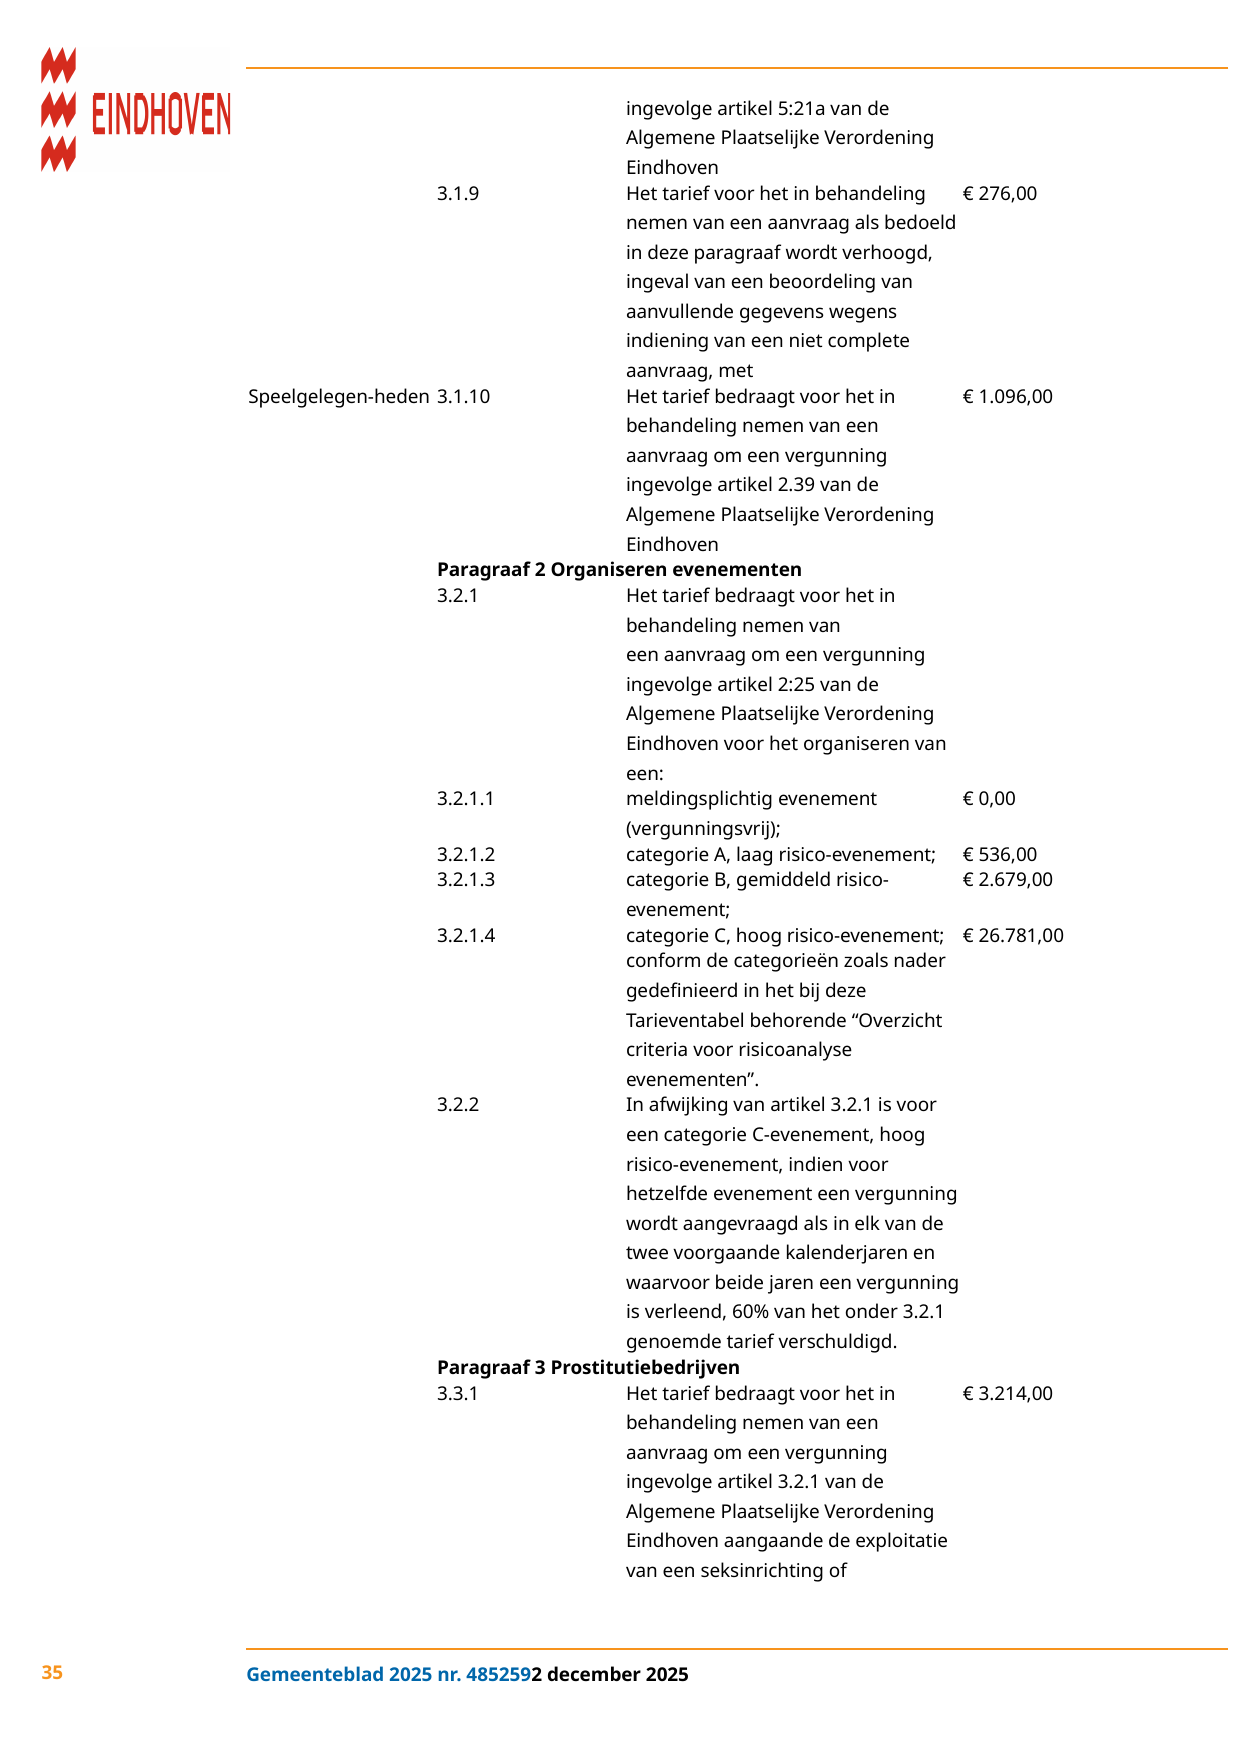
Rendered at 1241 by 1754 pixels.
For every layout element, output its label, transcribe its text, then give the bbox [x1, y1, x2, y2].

table_cell ingevolge artikel 5:21a van de Algemene Plaatselijke Verordening Eindhoven [626, 95, 963, 180]
table_cell € 3.214,00 [963, 1380, 1152, 1583]
table_cell [963, 1092, 1152, 1354]
table_cell [437, 95, 626, 180]
table_cell [248, 582, 437, 786]
table_cell categorie A, laag risico-evenement; [626, 841, 963, 867]
table_cell [963, 948, 1152, 1092]
table_cell [248, 948, 437, 1092]
table_cell [963, 95, 1152, 180]
table_cell [248, 180, 437, 383]
table_cell 3.2.1.2 [437, 841, 626, 867]
table_cell € 26.781,00 [963, 922, 1152, 948]
table_cell [248, 1354, 437, 1380]
table_cell Het tarief bedraagt voor het in behandeling nemen van een aanvraag om een vergunning ingevolge artikel 3.2.1 van de Algemene Plaatselijke Verordening Eindhoven aangaande de exploitatie van een seksinrichting of [626, 1380, 963, 1583]
table_cell [248, 841, 437, 867]
table_cell [248, 95, 437, 180]
table_cell categorie B, gemiddeld risico-evenement; [626, 867, 963, 922]
table_cell Het tarief bedraagt voor het in behandeling nemen van een aanvraag om een vergunning ingevolge artikel 2:25 van de Algemene Plaatselijke Verordening Eindhoven voor het organiseren van een: [626, 582, 963, 786]
table_cell 3.2.1.4 [437, 922, 626, 948]
table_cell [248, 1380, 437, 1583]
table_cell 3.2.2 [437, 1092, 626, 1354]
table_cell Paragraaf 3 Prostitutiebedrijven [437, 1354, 963, 1380]
table_cell [248, 922, 437, 948]
table_cell [963, 1354, 1152, 1380]
table_cell conform de categorieën zoals nader gedefinieerd in het bij deze Tarieventabel behorende “Overzicht criteria voor risicoanalyse evenementen”. [626, 948, 963, 1092]
table_cell 3.3.1 [437, 1380, 626, 1583]
table_cell [248, 786, 437, 841]
table_cell Het tarief voor het in behandeling nemen van een aanvraag als bedoeld in deze paragraaf wordt verhoogd, ingeval van een beoordeling van aanvullende gegevens wegens indiening van een niet complete aanvraag, met [626, 180, 963, 383]
table_cell € 536,00 [963, 841, 1152, 867]
table_cell [437, 948, 626, 1092]
table_cell Paragraaf 2 Organiseren evenementen [437, 557, 963, 582]
table_cell € 2.679,00 [963, 867, 1152, 922]
table_cell In afwijking van artikel 3.2.1 is voor een categorie C-evenement, hoog risico-evenement, indien voor hetzelfde evenement een vergunning wordt aangevraagd als in elk van de twee voorgaande kalenderjaren en waarvoor beide jaren een vergunning is verleend, 60% van het onder 3.2.1 genoemde tarief verschuldigd. [626, 1092, 963, 1354]
table_cell [963, 582, 1152, 786]
table_cell 3.2.1.3 [437, 867, 626, 922]
table_cell meldingsplichtig evenement (vergunningsvrij); [626, 786, 963, 841]
table_cell categorie C, hoog risico-evenement; [626, 922, 963, 948]
table_cell € 0,00 [963, 786, 1152, 841]
picture [41, 47, 231, 172]
table_cell € 276,00 [963, 180, 1152, 383]
table_cell Het tarief bedraagt voor het in behandeling nemen van een aanvraag om een vergunning ingevolge artikel 2.39 van de Algemene Plaatselijke Verordening Eindhoven [626, 383, 963, 557]
table_cell [248, 867, 437, 922]
table_cell 3.2.1 [437, 582, 626, 786]
table_cell [248, 1092, 437, 1354]
table_cell 3.2.1.1 [437, 786, 626, 841]
table_cell [963, 557, 1152, 582]
table_cell 3.1.9 [437, 180, 626, 383]
table_cell € 1.096,00 [963, 383, 1152, 557]
table_cell 3.1.10 [437, 383, 626, 557]
table_cell [248, 557, 437, 582]
table_cell Speelgelegen-heden [248, 383, 437, 557]
